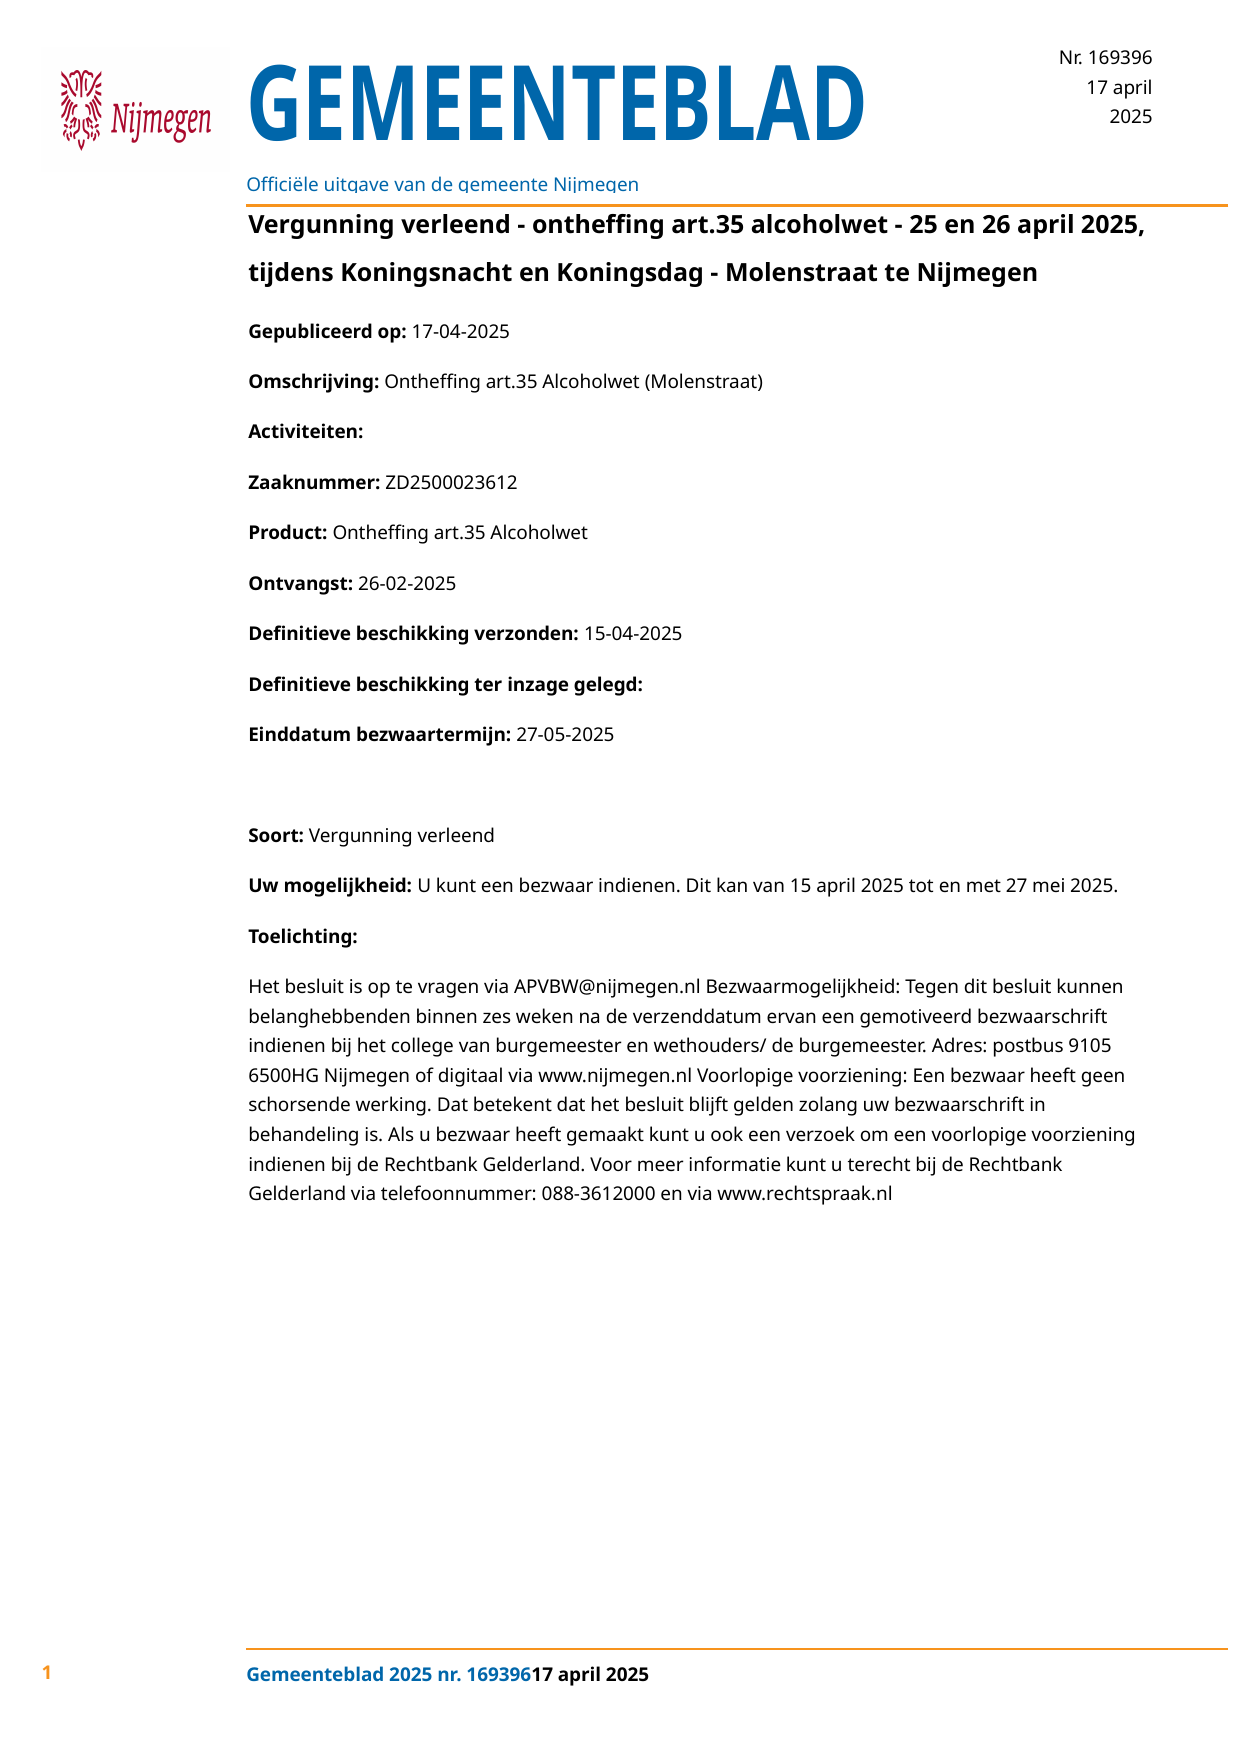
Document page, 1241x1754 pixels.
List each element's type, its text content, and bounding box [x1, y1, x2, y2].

text Activiteiten: [248, 419, 1152, 444]
text Definitieve beschikking ter inzage gelegd: [248, 671, 1152, 697]
picture [41, 47, 231, 172]
text Vergunning verleend - ontheffing art.35 alcoholwet - 25 en 26 april 2025, tijdens Koningsnacht en Koningsdag - Molenstraat te Nijmegen [248, 207, 1152, 288]
text Toelichting: [248, 923, 1152, 949]
text Uw mogelijkheid: U kunt een bezwaar indienen. Dit kan van 15 april 2025 tot en met 27 mei 2025. [248, 872, 1152, 898]
text Product: Ontheffing art.35 Alcoholwet [248, 519, 1152, 545]
text Definitieve beschikking verzonden: 15-04-2025 [248, 620, 1152, 646]
text Gepubliceerd op: 17-04-2025 [248, 318, 1152, 344]
text Zaaknummer: ZD2500023612 [248, 469, 1152, 495]
text Omschrijving: Ontheffing art.35 Alcoholwet (Molenstraat) [248, 368, 1152, 394]
text Soort: Vergunning verleend [248, 822, 1152, 848]
text Ontvangst: 26-02-2025 [248, 570, 1152, 596]
text Het besluit is op te vragen via APVBW@nijmegen.nl Bezwaarmogelijkheid: Tegen dit besluit kunnen belanghebbenden binnen zes weken na de verzenddatum ervan een gemotiveerd bezwaarschrift indienen bij het college van burgemeester en wethouders/ de burgemeester. Adres: postbus 9105 6500HG Nijmegen of digitaal via www.nijmegen.nl Voorlopige voorziening: Een bezwaar heeft geen schorsende werking. Dat betekent dat het besluit blijft gelden zolang uw bezwaarschrift in behandeling is. Als u bezwaar heeft gemaakt kunt u ook een verzoek om een voorlopige voorziening indienen bij de Rechtbank Gelderland. Voor meer informatie kunt u terecht bij de Rechtbank Gelderland via telefoonnummer: 088-3612000 en via www.rechtspraak.nl [248, 973, 1152, 1206]
text Einddatum bezwaartermijn: 27-05-2025 [248, 721, 1152, 747]
